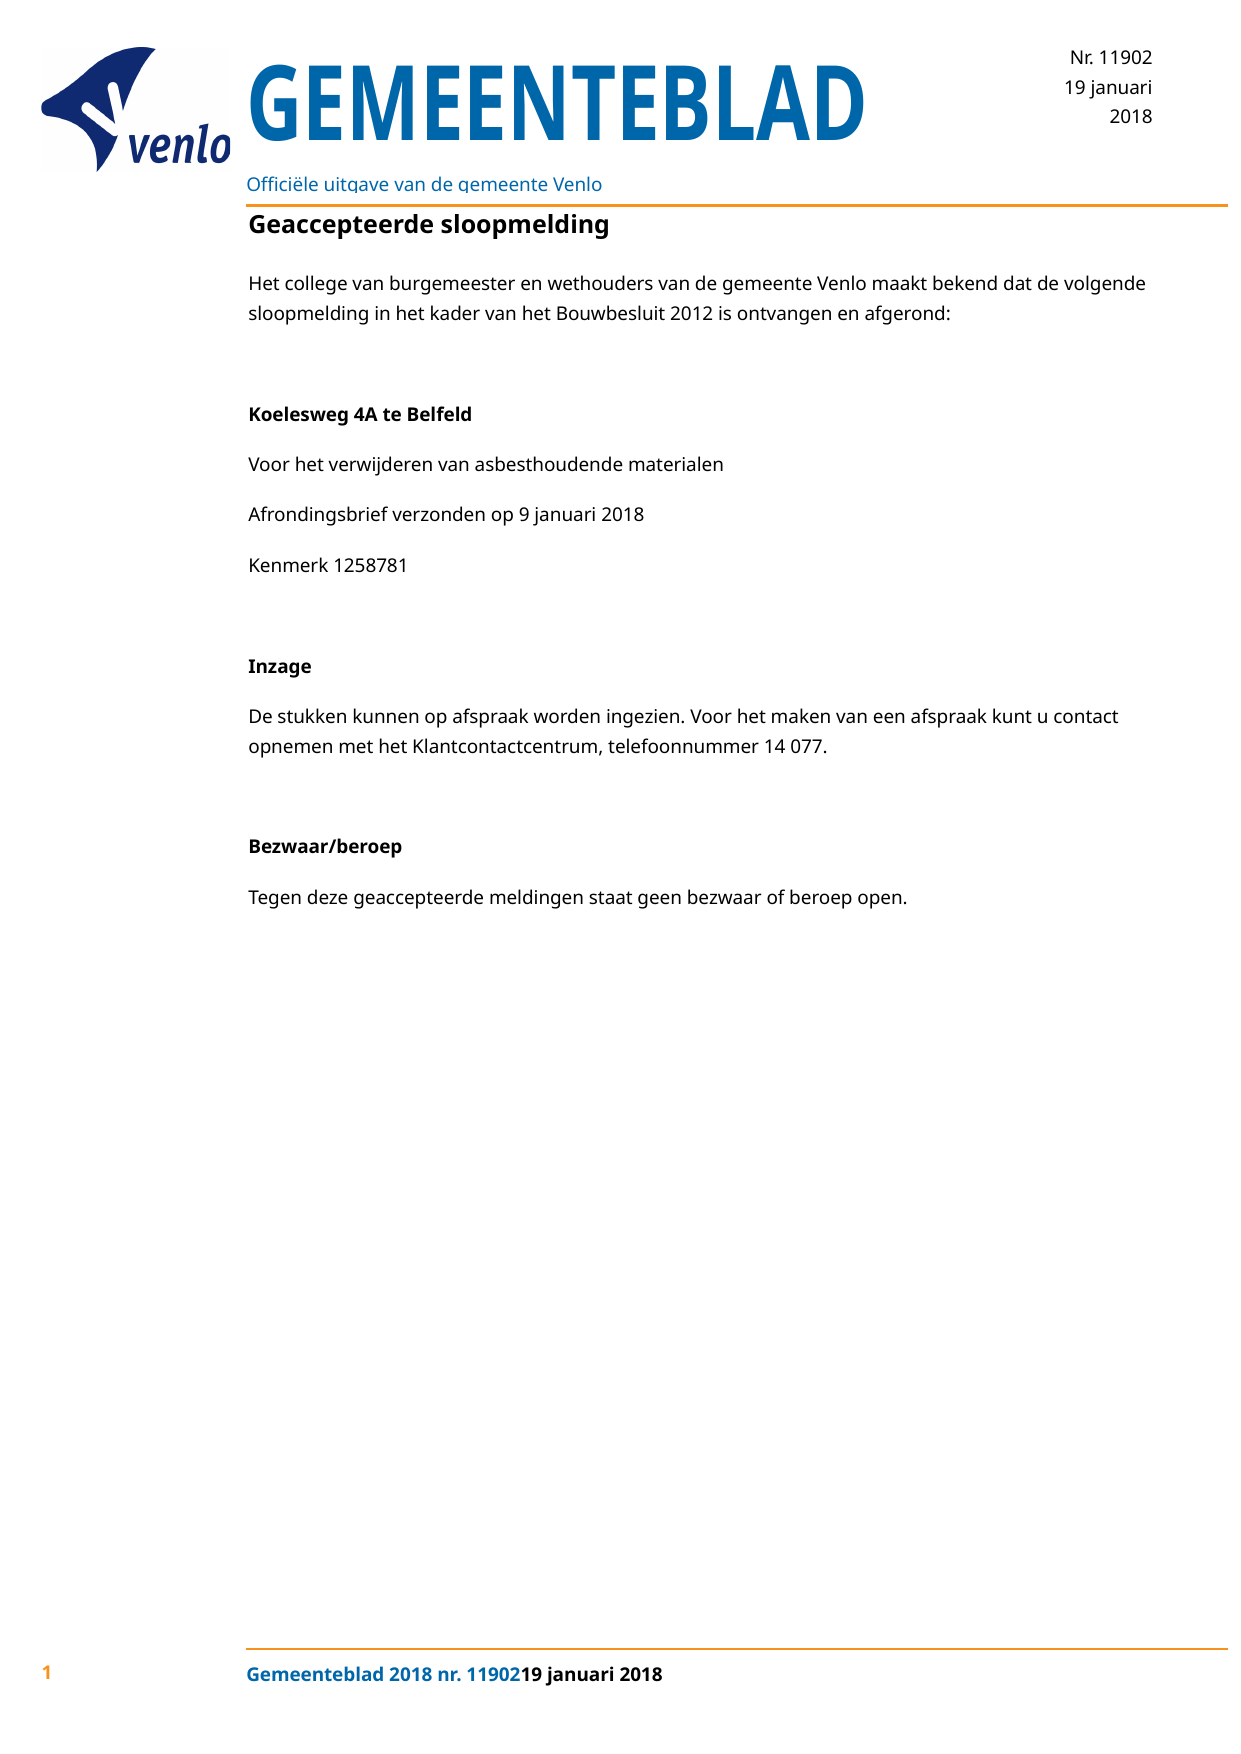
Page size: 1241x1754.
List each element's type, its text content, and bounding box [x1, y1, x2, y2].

text Afrondingsbrief verzonden op 9 januari 2018 [248, 502, 1152, 527]
text Tegen deze geaccepteerde meldingen staat geen bezwaar of beroep open. [248, 884, 1152, 910]
text Kenmerk 1258781 [248, 552, 1152, 578]
text Voor het verwijderen van asbesthoudende materialen [248, 451, 1152, 477]
text Koelesweg 4A te Belfeld [248, 401, 1152, 426]
text Het college van burgemeester en wethouders van de gemeente Venlo maakt bekend dat de volgende sloopmelding in het kader van het Bouwbesluit 2012 is ontvangen en afgerond: [248, 270, 1152, 326]
text De stukken kunnen op afspraak worden ingezien. Voor het maken van een afspraak kunt u contact opnemen met het Klantcontactcentrum, telefoonnummer 14 077. [248, 703, 1152, 758]
text Bezwaar/beroep [248, 834, 1152, 859]
text Geaccepteerde sloopmelding [248, 207, 1152, 241]
text Inzage [248, 653, 1152, 678]
picture [41, 47, 231, 172]
